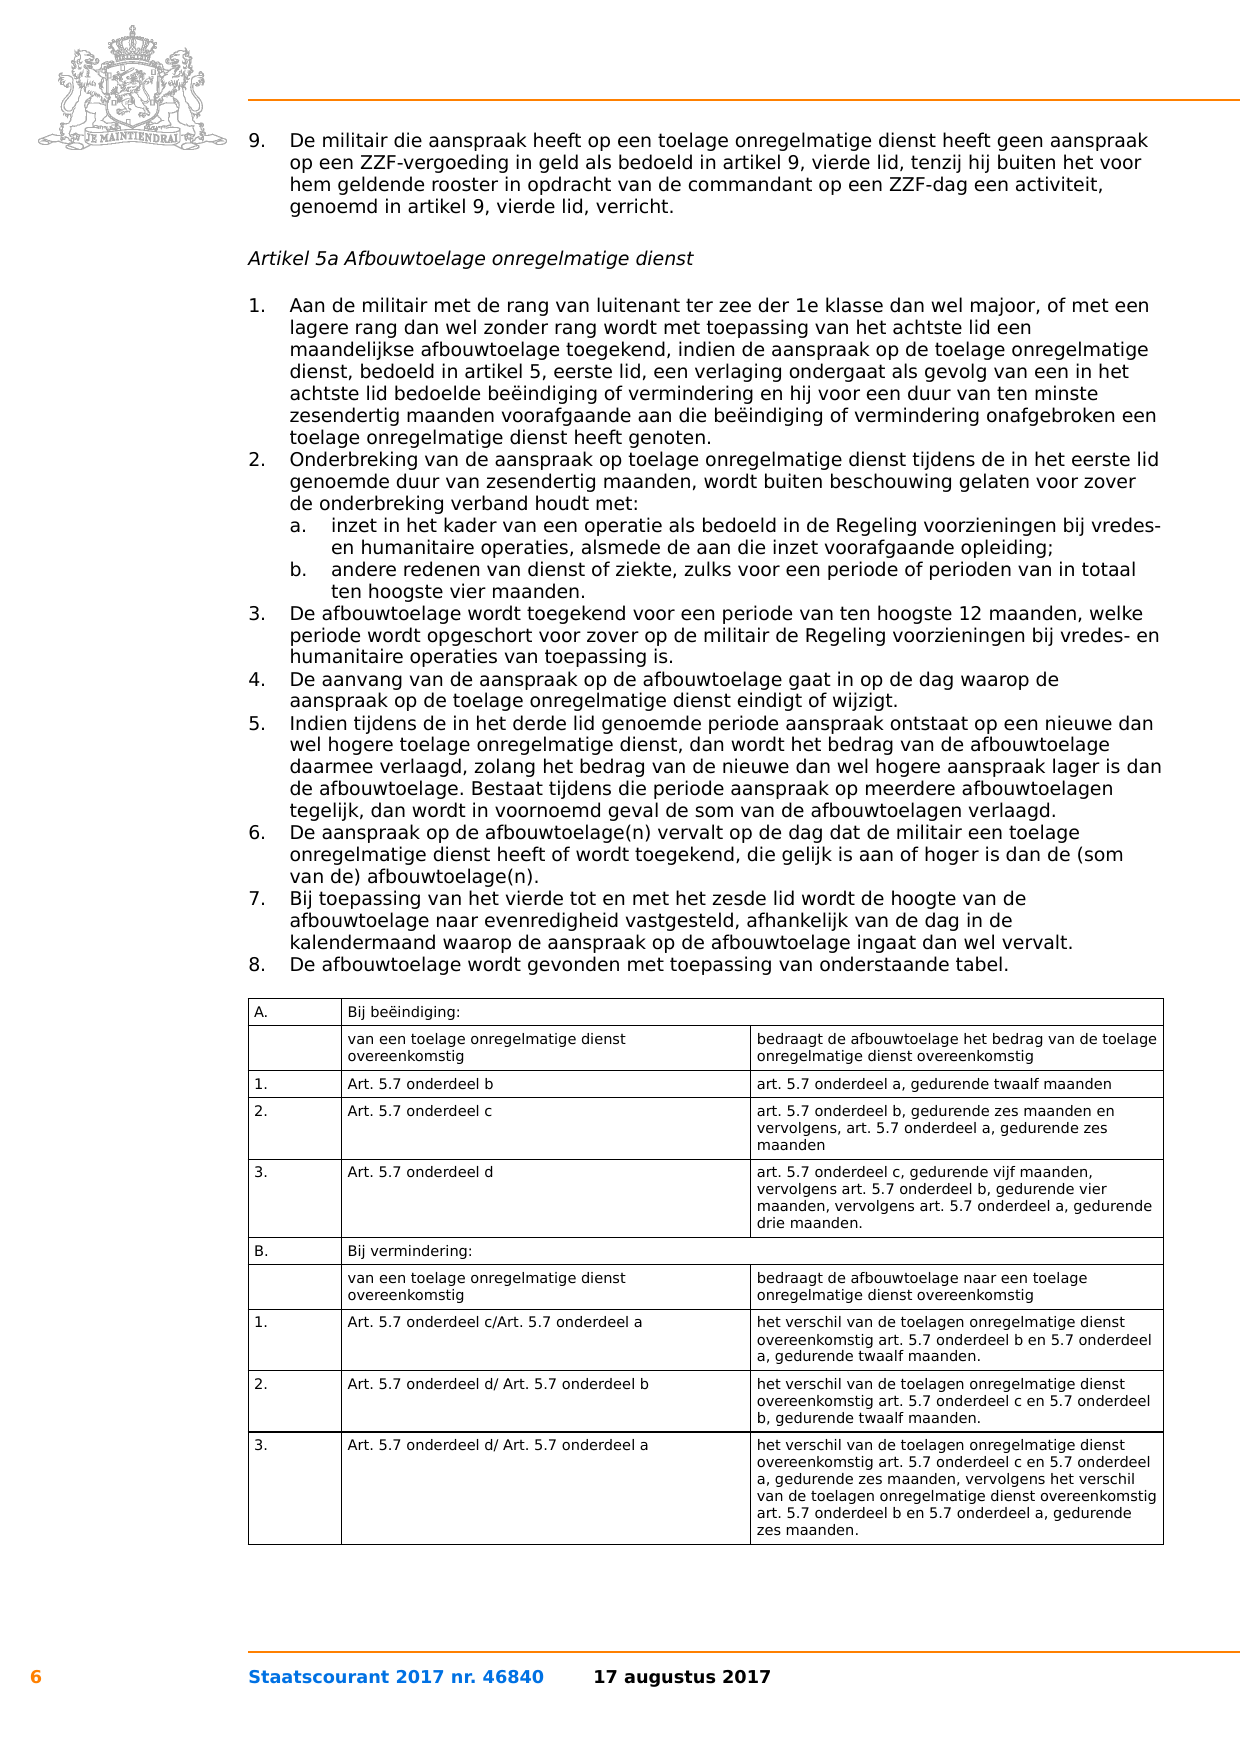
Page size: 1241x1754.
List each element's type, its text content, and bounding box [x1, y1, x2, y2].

table_cell 2. [249, 1098, 341, 1158]
table_cell [249, 1265, 341, 1309]
table_header A. [249, 999, 341, 1025]
text 5. Indien tijdens de in het derde lid genoemde periode aanspraak ontstaat op een nieuwe dan wel hogere toelage onregelmatige dienst, dan wordt het bedrag van de afbouwtoelage daarmee verlaagd, zolang het bedrag van de nieuwe dan wel hogere aanspraak lager is dan de afbouwtoelage. Bestaat tijdens die periode aanspraak op meerdere afbouwtoelagen tegelijk, dan wordt in voornoemd geval de som van de afbouwtoelagen verlaagd. [248, 712, 1163, 822]
picture [38, 25, 227, 150]
table_cell Art. 5.7 onderdeel c [342, 1098, 750, 1158]
table_cell B. [249, 1238, 341, 1264]
table_cell art. 5.7 onderdeel a, gedurende twaalf maanden [751, 1071, 1163, 1097]
text 7. Bij toepassing van het vierde tot en met het zesde lid wordt de hoogte van de afbouwtoelage naar evenredigheid vastgesteld, afhankelijk van de dag in de kalendermaand waarop de aanspraak op de afbouwtoelage ingaat dan wel vervalt. [248, 888, 1163, 954]
table_cell het verschil van de toelagen onregelmatige dienst overeenkomstig art. 5.7 onderdeel b en 5.7 onderdeel a, gedurende twaalf maanden. [751, 1310, 1163, 1370]
text a. inzet in het kader van een operatie als bedoeld in de Regeling voorzieningen bij vredes- en humanitaire operaties, alsmede de aan die inzet voorafgaande opleiding; [289, 514, 1163, 558]
table_cell het verschil van de toelagen onregelmatige dienst overeenkomstig art. 5.7 onderdeel c en 5.7 onderdeel b, gedurende twaalf maanden. [751, 1371, 1163, 1431]
table_cell Art. 5.7 onderdeel d/ Art. 5.7 onderdeel a [342, 1433, 750, 1544]
text 6. De aanspraak op de afbouwtoelage(n) vervalt op de dag dat de militair een toelage onregelmatige dienst heeft of wordt toegekend, die gelijk is aan of hoger is dan de (som van de) afbouwtoelage(n). [248, 822, 1163, 888]
text b. andere redenen van dienst of ziekte, zulks voor een periode of perioden van in totaal ten hoogste vier maanden. [289, 558, 1163, 602]
table_cell 1. [249, 1310, 341, 1370]
table_cell van een toelage onregelmatige dienst overeenkomstig [342, 1265, 750, 1309]
text 1. Aan de militair met de rang van luitenant ter zee der 1e klasse dan wel majoor, of met een lagere rang dan wel zonder rang wordt met toepassing van het achtste lid een maandelijkse afbouwtoelage toegekend, indien de aanspraak op de toelage onregelmatige dienst, bedoeld in artikel 5, eerste lid, een verlaging ondergaat als gevolg van een in het achtste lid bedoelde beëindiging of vermindering en hij voor een duur van ten minste zesendertig maanden voorafgaande aan die beëindiging of vermindering onafgebroken een toelage onregelmatige dienst heeft genoten. [248, 295, 1163, 449]
text 9. De militair die aanspraak heeft op een toelage onregelmatige dienst heeft geen aanspraak op een ZZF-vergoeding in geld als bedoeld in artikel 9, vierde lid, tenzij hij buiten het voor hem geldende rooster in opdracht van de commandant op een ZZF-dag een activiteit, genoemd in artikel 9, vierde lid, verricht. [248, 130, 1163, 218]
text 4. De aanvang van de aanspraak op de afbouwtoelage gaat in op de dag waarop de aanspraak op de toelage onregelmatige dienst eindigt of wijzigt. [248, 668, 1163, 712]
table_cell Bij vermindering: [342, 1238, 1163, 1264]
table_cell 3. [249, 1160, 341, 1237]
table_cell 2. [249, 1371, 341, 1431]
table_cell 3. [249, 1433, 341, 1544]
table_cell van een toelage onregelmatige dienst overeenkomstig [342, 1026, 750, 1070]
table_cell bedraagt de afbouwtoelage het bedrag van de toelage onregelmatige dienst overeenkomstig [751, 1026, 1163, 1070]
table_cell art. 5.7 onderdeel b, gedurende zes maanden en vervolgens, art. 5.7 onderdeel a, gedurende zes maanden [751, 1098, 1163, 1158]
subtitle Artikel 5a Afbouwtoelage onregelmatige dienst [248, 248, 1163, 270]
table_cell Art. 5.7 onderdeel d [342, 1160, 750, 1237]
table_header Bij beëindiging: [342, 999, 1163, 1025]
text 8. De afbouwtoelage wordt gevonden met toepassing van onderstaande tabel. [248, 954, 1163, 976]
table_cell Art. 5.7 onderdeel d/ Art. 5.7 onderdeel b [342, 1371, 750, 1431]
table_cell het verschil van de toelagen onregelmatige dienst overeenkomstig art. 5.7 onderdeel c en 5.7 onderdeel a, gedurende zes maanden, vervolgens het verschil van de toelagen onregelmatige dienst overeenkomstig art. 5.7 onderdeel b en 5.7 onderdeel a, gedurende zes maanden. [751, 1433, 1163, 1544]
text 3. De afbouwtoelage wordt toegekend voor een periode van ten hoogste 12 maanden, welke periode wordt opgeschort voor zover op de militair de Regeling voorzieningen bij vredes- en humanitaire operaties van toepassing is. [248, 602, 1163, 668]
table_cell Art. 5.7 onderdeel b [342, 1071, 750, 1097]
table_cell Art. 5.7 onderdeel c/Art. 5.7 onderdeel a [342, 1310, 750, 1370]
table_cell 1. [249, 1071, 341, 1097]
text 2. Onderbreking van de aanspraak op toelage onregelmatige dienst tijdens de in het eerste lid genoemde duur van zesendertig maanden, wordt buiten beschouwing gelaten voor zover de onderbreking verband houdt met: [248, 449, 1163, 514]
table_cell art. 5.7 onderdeel c, gedurende vijf maanden, vervolgens art. 5.7 onderdeel b, gedurende vier maanden, vervolgens art. 5.7 onderdeel a, gedurende drie maanden. [751, 1160, 1163, 1237]
table_cell bedraagt de afbouwtoelage naar een toelage onregelmatige dienst overeenkomstig [751, 1265, 1163, 1309]
table_cell [249, 1026, 341, 1070]
